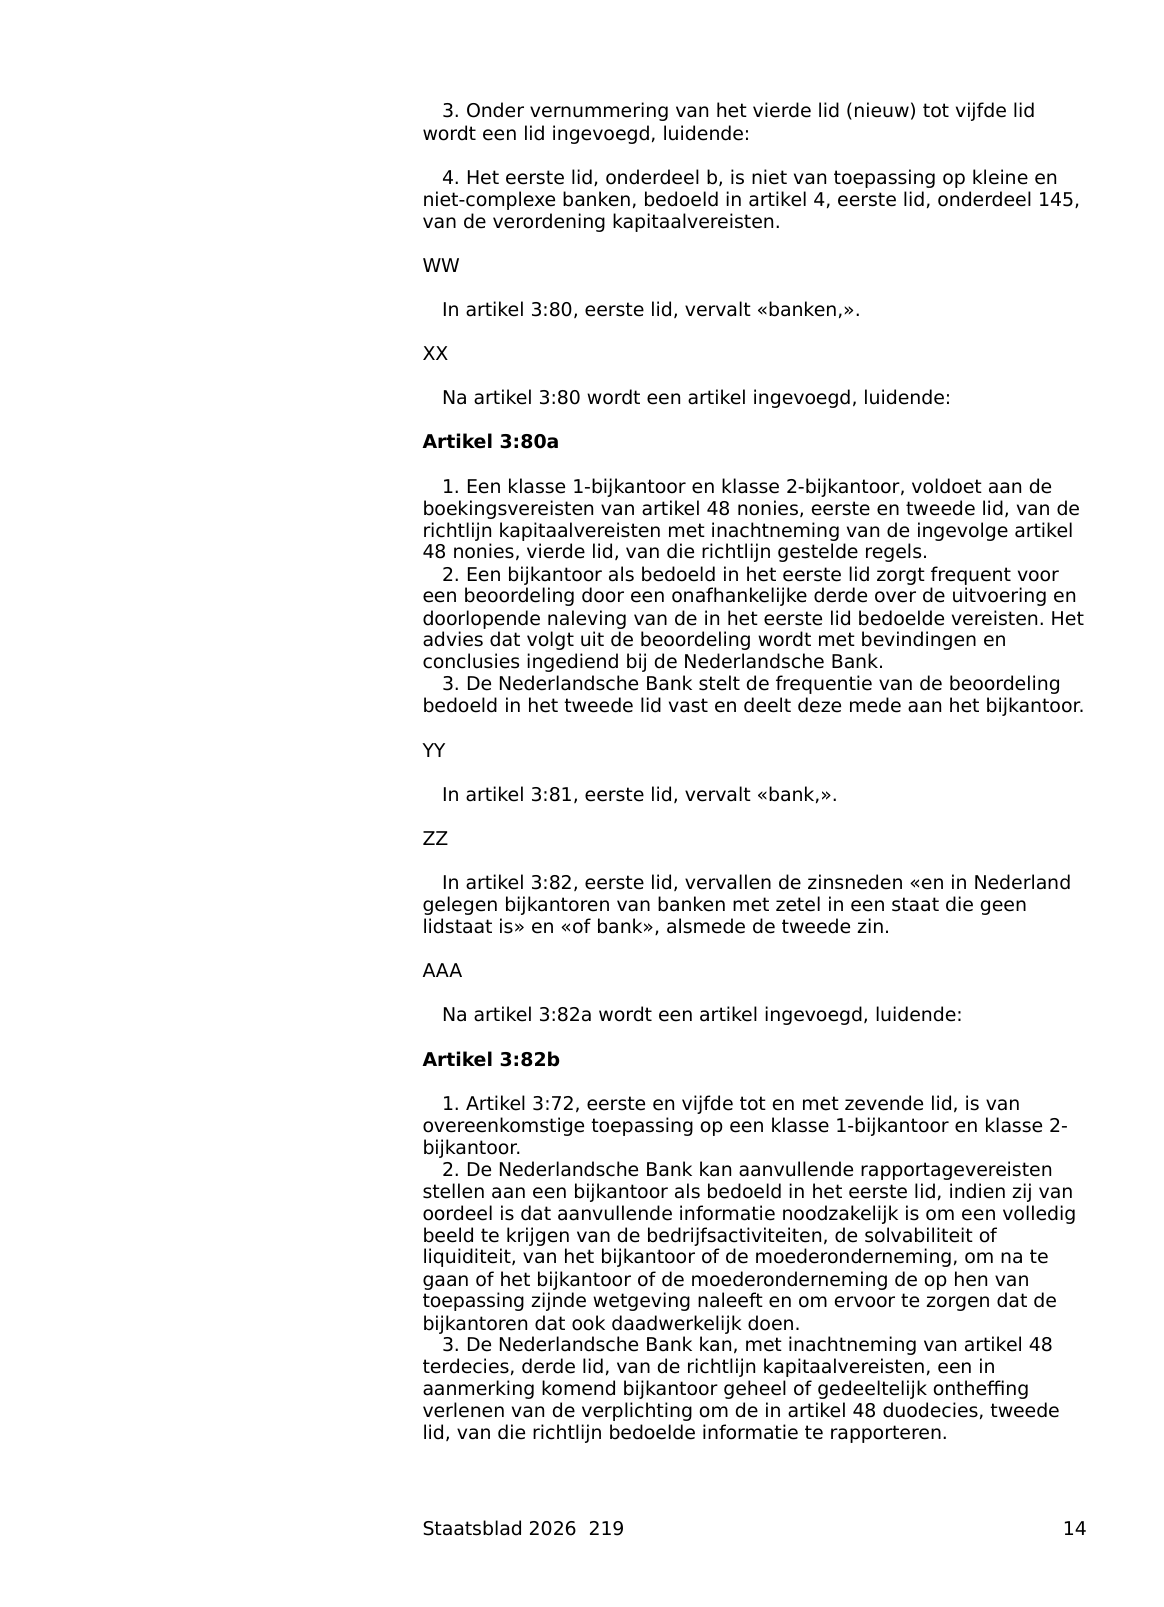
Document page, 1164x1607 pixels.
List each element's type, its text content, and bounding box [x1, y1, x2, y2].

text 1. Een klasse 1-bijkantoor en klasse 2-bijkantoor, voldoet aan de boekingsvereisten van artikel 48 nonies, eerste en tweede lid, van de richtlijn kapitaalvereisten met inachtneming van de ingevolge artikel 48 nonies, vierde lid, van die richtlijn gestelde regels. [422, 476, 1087, 563]
subtitle Artikel 3:80a [422, 431, 1087, 453]
text In artikel 3:81, eerste lid, vervalt «bank,». [422, 784, 1087, 806]
text 4. Het eerste lid, onderdeel b, is niet van toepassing op kleine en niet-complexe banken, bedoeld in artikel 4, eerste lid, onderdeel 145, van de verordening kapitaalvereisten. [422, 167, 1087, 232]
text 2. De Nederlandsche Bank kan aanvullende rapportagevereisten stellen aan een bijkantoor als bedoeld in het eerste lid, indien zij van oordeel is dat aanvullende informatie noodzakelijk is om een volledig beeld te krijgen van de bedrijfsactiviteiten, de solvabiliteit of liquiditeit, van het bijkantoor of de moederonderneming, om na te gaan of het bijkantoor of de moederonderneming de op hen van toepassing zijnde wetgeving naleeft en om ervoor te zorgen dat de bijkantoren dat ook daadwerkelijk doen. [422, 1158, 1087, 1334]
text 1. Artikel 3:72, eerste en vijfde tot en met zevende lid, is van overeenkomstige toepassing op een klasse 1-bijkantoor en klasse 2-bijkantoor. [422, 1093, 1087, 1158]
subtitle Artikel 3:82b [422, 1048, 1087, 1070]
text Na artikel 3:82a wordt een artikel ingevoegd, luidende: [422, 1004, 1087, 1026]
text WW [422, 255, 1087, 277]
text Na artikel 3:80 wordt een artikel ingevoegd, luidende: [422, 387, 1087, 409]
text YY [422, 739, 1087, 761]
text 3. De Nederlandsche Bank stelt de frequentie van de beoordeling bedoeld in het tweede lid vast en deelt deze mede aan het bijkantoor. [422, 673, 1087, 717]
text 3. Onder vernummering van het vierde lid (nieuw) tot vijfde lid wordt een lid ingevoegd, luidende: [422, 100, 1087, 144]
text ZZ [422, 828, 1087, 850]
text In artikel 3:80, eerste lid, vervalt «banken,». [422, 299, 1087, 321]
text In artikel 3:82, eerste lid, vervallen de zinsneden «en in Nederland gelegen bijkantoren van banken met zetel in een staat die geen lidstaat is» en «of bank», alsmede de tweede zin. [422, 872, 1087, 938]
text 3. De Nederlandsche Bank kan, met inachtneming van artikel 48 terdecies, derde lid, van de richtlijn kapitaalvereisten, een in aanmerking komend bijkantoor geheel of gedeeltelijk ontheffing verlenen van de verplichting om de in artikel 48 duodecies, tweede lid, van die richtlijn bedoelde informatie te rapporteren. [422, 1334, 1087, 1444]
text XX [422, 343, 1087, 365]
text AAA [422, 960, 1087, 982]
text 2. Een bijkantoor als bedoeld in het eerste lid zorgt frequent voor een beoordeling door een onafhankelijke derde over de uitvoering en doorlopende naleving van de in het eerste lid bedoelde vereisten. Het advies dat volgt uit de beoordeling wordt met bevindingen en conclusies ingediend bij de Nederlandsche Bank. [422, 563, 1087, 673]
